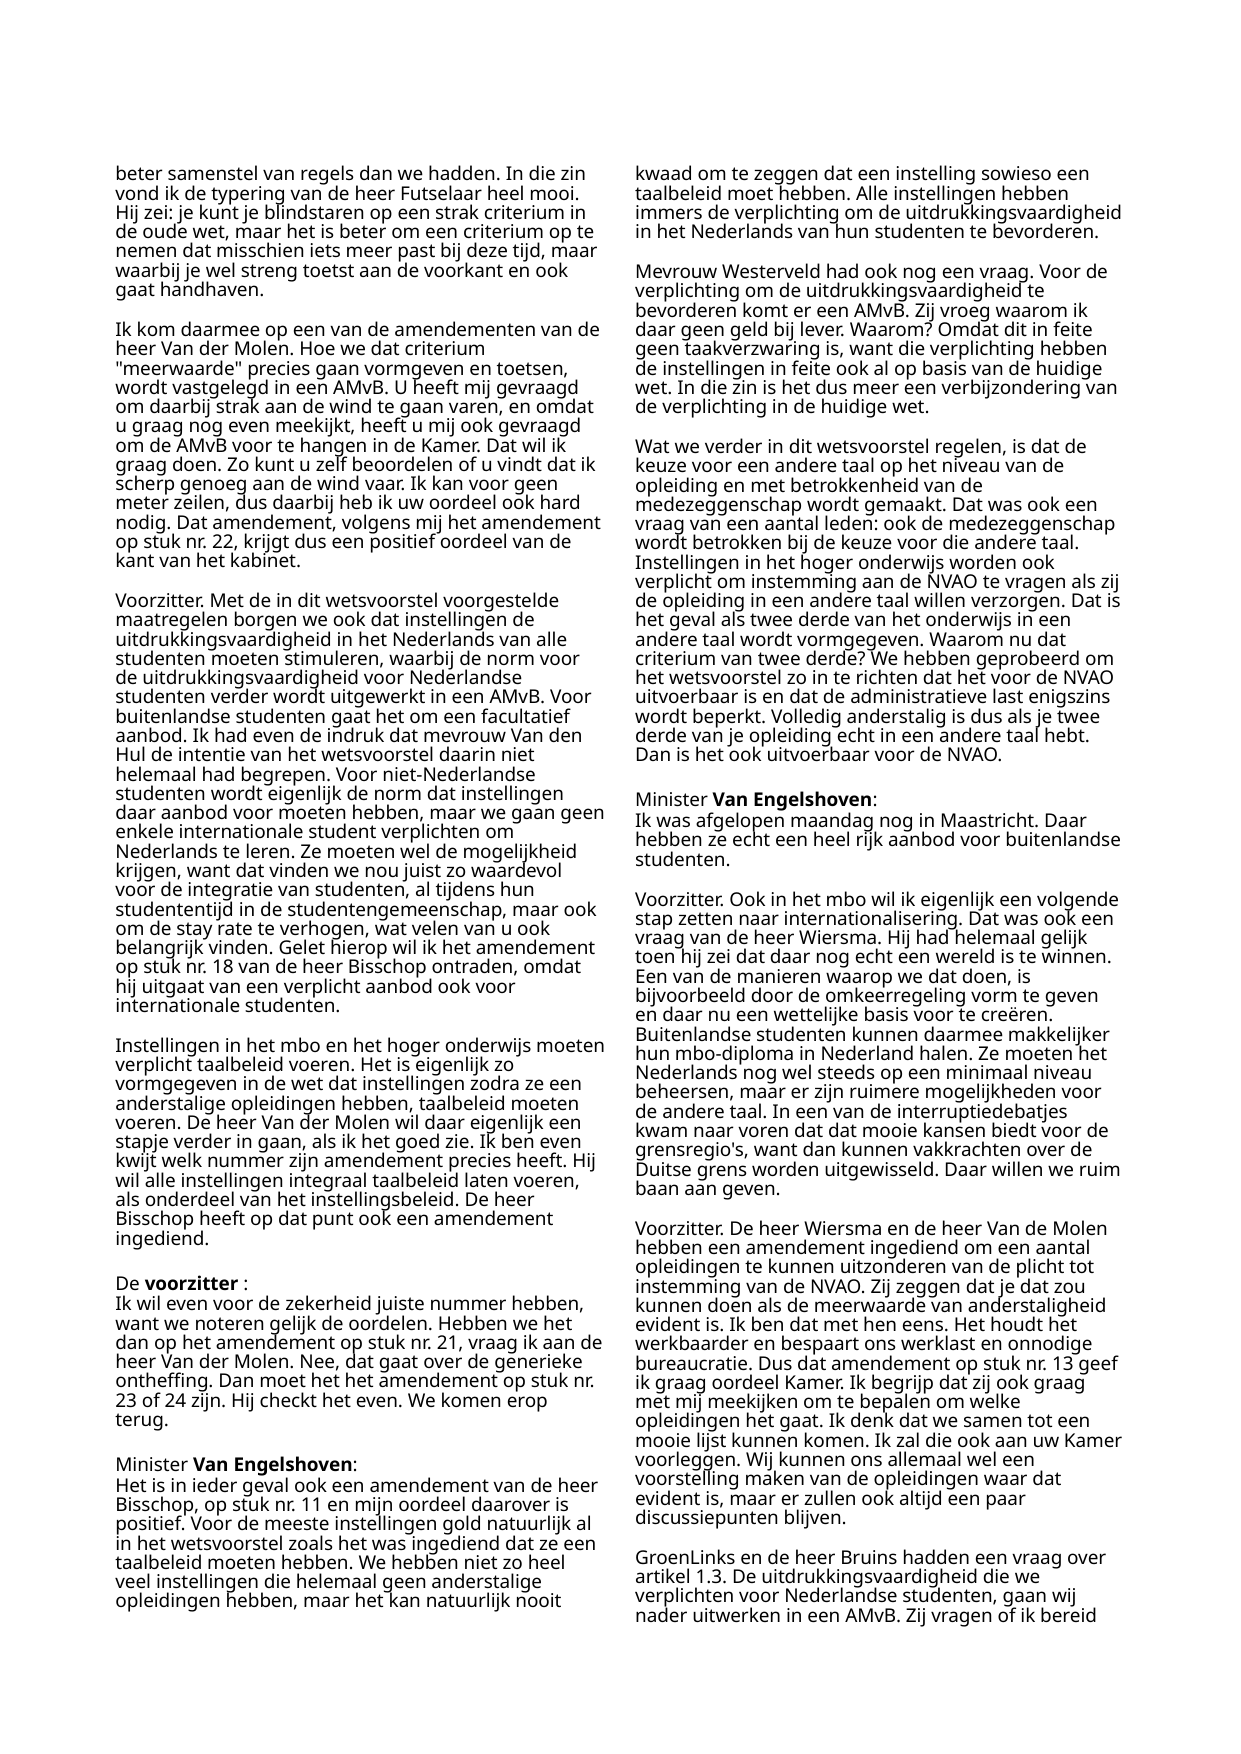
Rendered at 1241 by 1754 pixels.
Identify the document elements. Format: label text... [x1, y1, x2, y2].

text GroenLinks en de heer Bruins hadden een vraag over artikel 1.3. De uitdrukkingsvaardigheid die we verplichten voor Nederlandse studenten, gaan wij nader uitwerken in een AMvB. Zij vragen of ik bereid [635, 1549, 1125, 1626]
text Minister Van Engelshoven: [635, 786, 1125, 812]
text Instellingen in het mbo en het hoger onderwijs moeten verplicht taalbeleid voeren. Het is eigenlijk zo vormgegeven in de wet dat instellingen zodra ze een anderstalige opleidingen hebben, taalbeleid moeten voeren. De heer Van der Molen wil daar eigenlijk een stapje verder in gaan, als ik het goed zie. Ik ben even kwijt welk nummer zijn amendement precies heeft. Hij wil alle instellingen integraal taalbeleid laten voeren, als onderdeel van het instellingsbeleid. De heer Bisschop heeft op dat punt ook een amendement ingediend. [115, 1037, 605, 1249]
text Ik wil even voor de zekerheid juiste nummer hebben, want we noteren gelijk de oordelen. Hebben we het dan op het amendement op stuk nr. 21, vraag ik aan de heer Van der Molen. Nee, dat gaat over de generieke ontheffing. Dan moet het het amendement op stuk nr. 23 of 24 zijn. Hij checkt het even. We komen erop terug. [115, 1295, 605, 1430]
text Ik was afgelopen maandag nog in Maastricht. Daar hebben ze echt een heel rijk aanbod voor buitenlandse studenten. [635, 812, 1125, 870]
text Mevrouw Westerveld had ook nog een vraag. Voor de verplichting om de uitdrukkingsvaardigheid te bevorderen komt er een AMvB. Zij vroeg waarom ik daar geen geld bij lever. Waarom? Omdat dit in feite geen taakverzwaring is, want die verplichting hebben de instellingen in feite ook al op basis van de huidige wet. In die zin is het dus meer een verbijzondering van de verplichting in de huidige wet. [635, 263, 1125, 417]
text Het is in ieder geval ook een amendement van de heer Bisschop, op stuk nr. 11 en mijn oordeel daarover is positief. Voor de meeste instellingen gold natuurlijk al in het wetsvoorstel zoals het was ingediend dat ze een taalbeleid moeten hebben. We hebben niet zo heel veel instellingen die helemaal geen anderstalige opleidingen hebben, maar het kan natuurlijk nooit [115, 1477, 605, 1612]
text Voorzitter. De heer Wiersma en de heer Van de Molen hebben een amendement ingediend om een aantal opleidingen te kunnen uitzonderen van de plicht tot instemming van de NVAO. Zij zeggen dat je dat zou kunnen doen als de meerwaarde van anderstaligheid evident is. Ik ben dat met hen eens. Het houdt het werkbaarder en bespaart ons werklast en onnodige bureaucratie. Dus dat amendement op stuk nr. 13 geef ik graag oordeel Kamer. Ik begrijp dat zij ook graag met mij meekijken om te bepalen om welke opleidingen het gaat. Ik denk dat we samen tot een mooie lijst kunnen komen. Ik zal die ook aan uw Kamer voorleggen. Wij kunnen ons allemaal wel een voorstelling maken van de opleidingen waar dat evident is, maar er zullen ook altijd een paar discussiepunten blijven. [635, 1220, 1125, 1528]
text De voorzitter : [115, 1270, 605, 1295]
text beter samenstel van regels dan we hadden. In die zin vond ik de typering van de heer Futselaar heel mooi. Hij zei: je kunt je blindstaren op een strak criterium in de oude wet, maar het is beter om een criterium op te nemen dat misschien iets meer past bij deze tijd, maar waarbij je wel streng toetst aan de voorkant en ook gaat handhaven. [115, 165, 605, 300]
text Ik kom daarmee op een van de amendementen van de heer Van der Molen. Hoe we dat criterium "meerwaarde" precies gaan vormgeven en toetsen, wordt vastgelegd in een AMvB. U heeft mij gevraagd om daarbij strak aan de wind te gaan varen, en omdat u graag nog even meekijkt, heeft u mij ook gevraagd om de AMvB voor te hangen in de Kamer. Dat wil ik graag doen. Zo kunt u zelf beoordelen of u vindt dat ik scherp genoeg aan de wind vaar. Ik kan voor geen meter zeilen, dus daarbij heb ik uw oordeel ook hard nodig. Dat amendement, volgens mij het amendement op stuk nr. 22, krijgt dus een positief oordeel van de kant van het kabinet. [115, 321, 605, 571]
text kwaad om te zeggen dat een instelling sowieso een taalbeleid moet hebben. Alle instellingen hebben immers de verplichting om de uitdrukkingsvaardigheid in het Nederlands van hun studenten te bevorderen. [635, 165, 1125, 242]
text Wat we verder in dit wetsvoorstel regelen, is dat de keuze voor een andere taal op het niveau van de opleiding en met betrokkenheid van de medezeggenschap wordt gemaakt. Dat was ook een vraag van een aantal leden: ook de medezeggenschap wordt betrokken bij de keuze voor die andere taal. Instellingen in het hoger onderwijs worden ook verplicht om instemming aan de NVAO te vragen als zij de opleiding in een andere taal willen verzorgen. Dat is het geval als twee derde van het onderwijs in een andere taal wordt vormgegeven. Waarom nu dat criterium van twee derde? We hebben geprobeerd om het wetsvoorstel zo in te richten dat het voor de NVAO uitvoerbaar is en dat de administratieve last enigszins wordt beperkt. Volledig anderstalig is dus als je twee derde van je opleiding echt in een andere taal hebt. Dan is het ook uitvoerbaar voor de NVAO. [635, 438, 1125, 766]
text Voorzitter. Met de in dit wetsvoorstel voorgestelde maatregelen borgen we ook dat instellingen de uitdrukkingsvaardigheid in het Nederlands van alle studenten moeten stimuleren, waarbij de norm voor de uitdrukkingsvaardigheid voor Nederlandse studenten verder wordt uitgewerkt in een AMvB. Voor buitenlandse studenten gaat het om een facultatief aanbod. Ik had even de indruk dat mevrouw Van den Hul de intentie van het wetsvoorstel daarin niet helemaal had begrepen. Voor niet-Nederlandse studenten wordt eigenlijk de norm dat instellingen daar aanbod voor moeten hebben, maar we gaan geen enkele internationale student verplichten om Nederlands te leren. Ze moeten wel de mogelijkheid krijgen, want dat vinden we nou juist zo waardevol voor de integratie van studenten, al tijdens hun studententijd in de studentengemeenschap, maar ook om de stay rate te verhogen, wat velen van u ook belangrijk vinden. Gelet hierop wil ik het amendement op stuk nr. 18 van de heer Bisschop ontraden, omdat hij uitgaat van een verplicht aanbod ook voor internationale studenten. [115, 592, 605, 1016]
text Voorzitter. Ook in het mbo wil ik eigenlijk een volgende stap zetten naar internationalisering. Dat was ook een vraag van de heer Wiersma. Hij had helemaal gelijk toen hij zei dat daar nog echt een wereld is te winnen. Een van de manieren waarop we dat doen, is bijvoorbeeld door de omkeerregeling vorm te geven en daar nu een wettelijke basis voor te creëren. Buitenlandse studenten kunnen daarmee makkelijker hun mbo-diploma in Nederland halen. Ze moeten het Nederlands nog wel steeds op een minimaal niveau beheersen, maar er zijn ruimere mogelijkheden voor de andere taal. In een van de interruptiedebatjes kwam naar voren dat dat mooie kansen biedt voor de grensregio's, want dan kunnen vakkrachten over de Duitse grens worden uitgewisseld. Daar willen we ruim baan aan geven. [635, 891, 1125, 1199]
text Minister Van Engelshoven: [115, 1451, 605, 1477]
